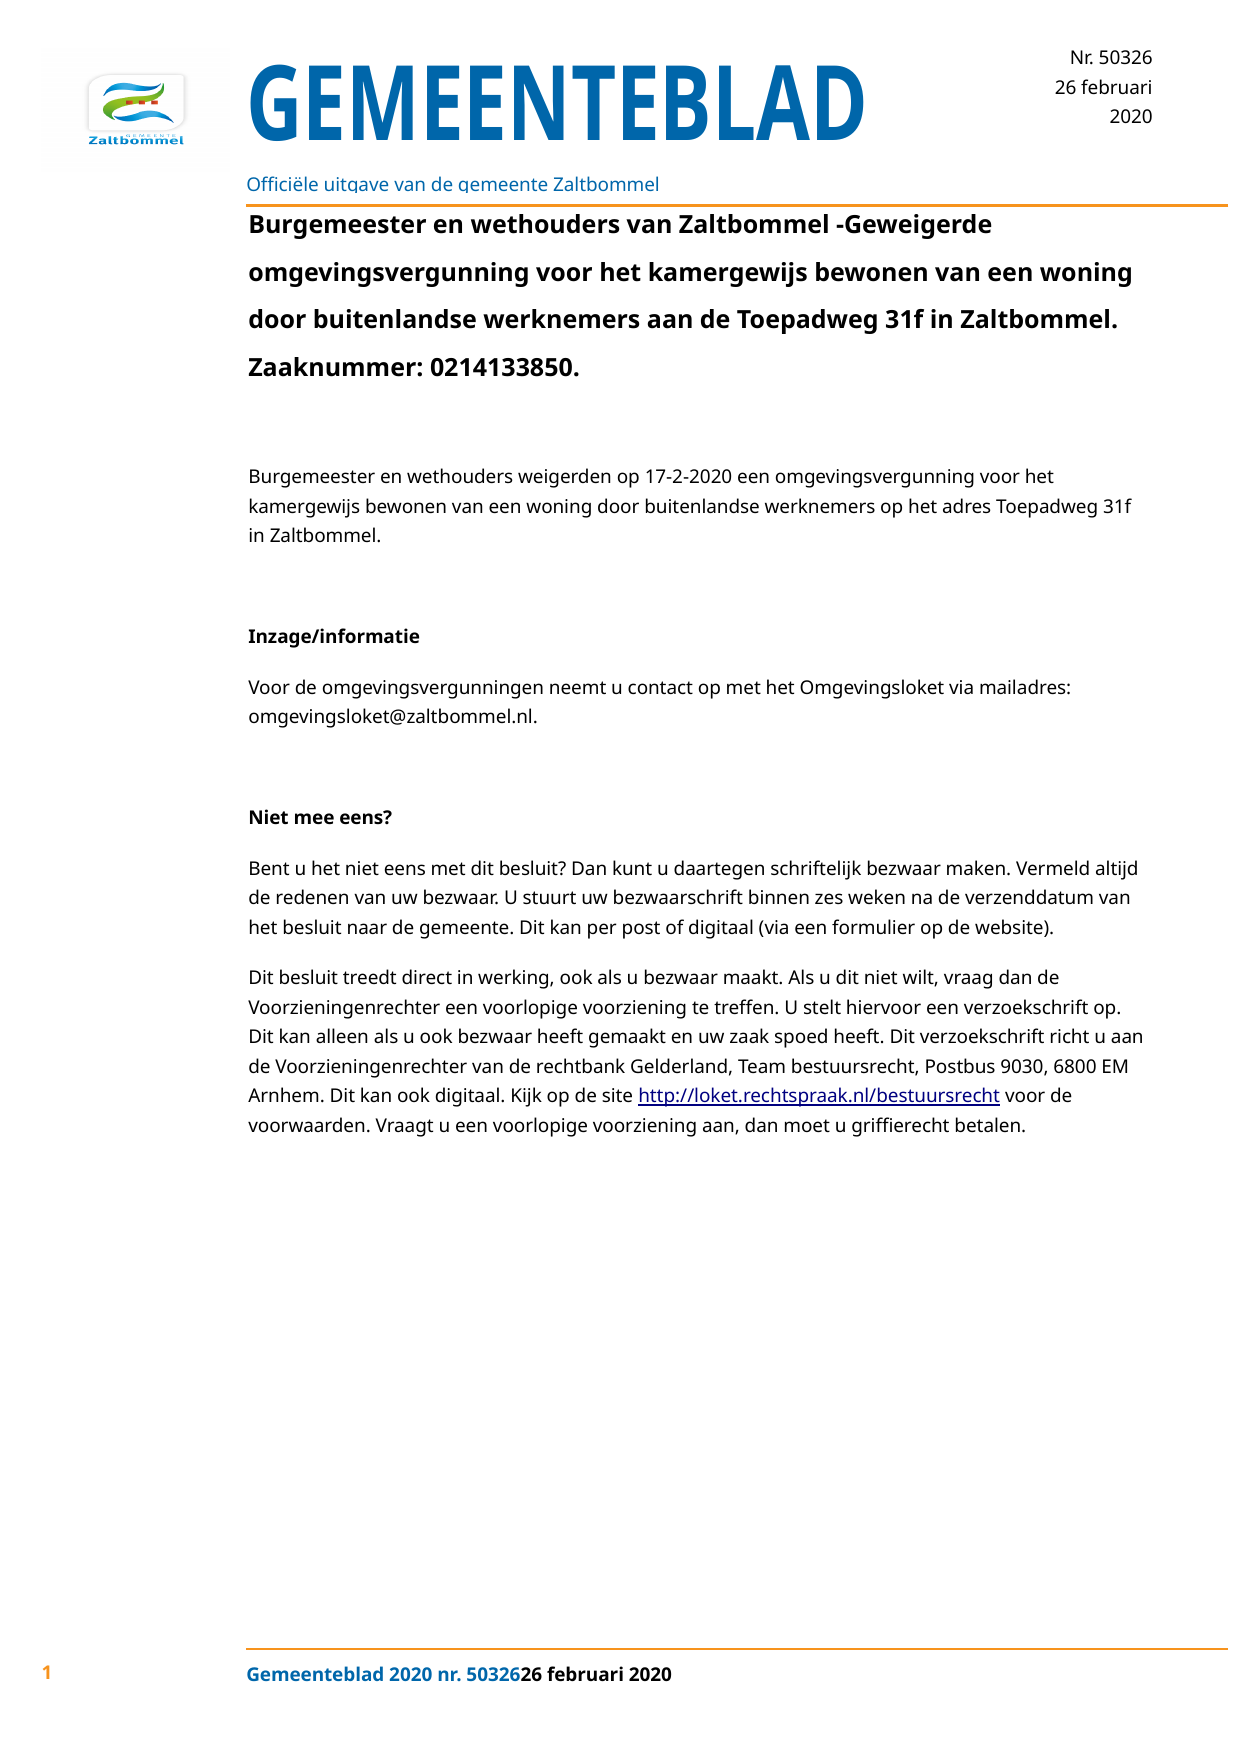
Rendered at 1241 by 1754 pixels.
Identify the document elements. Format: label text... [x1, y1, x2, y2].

text Burgemeester en wethouders weigerden op 17-2-2020 een omgevingsvergunning voor het kamergewijs bewonen van een woning door buitenlandse werknemers op het adres Toepadweg 31f in Zaltbommel. [248, 463, 1152, 548]
text Inzage/informatie [248, 623, 1152, 649]
picture [41, 47, 231, 172]
text Niet mee eens? [248, 804, 1152, 830]
text Voor de omgevingsvergunningen neemt u contact op met het Omgevingsloket via mailadres: omgevingsloket@zaltbommel.nl. [248, 674, 1152, 729]
text Dit besluit treedt direct in werking, ook als u bezwaar maakt. Als u dit niet wilt, vraag dan de Voorzieningenrechter een voorlopige voorziening te treffen. U stelt hiervoor een verzoekschrift op. Dit kan alleen als u ook bezwaar heeft gemaakt en uw zaak spoed heeft. Dit verzoekschrift richt u aan de Voorzieningenrechter van de rechtbank Gelderland, Team bestuursrecht, Postbus 9030, 6800 EM Arnhem. Dit kan ook digitaal. Kijk op de site http://loket.rechtspraak.nl/bestuursrecht voor de voorwaarden. Vraagt u een voorlopige voorziening aan, dan moet u griffierecht betalen. [248, 964, 1152, 1138]
text Bent u het niet eens met dit besluit? Dan kunt u daartegen schriftelijk bezwaar maken. Vermeld altijd de redenen van uw bezwaar. U stuurt uw bezwaarschrift binnen zes weken na de verzenddatum van het besluit naar de gemeente. Dit kan per post of digitaal (via een formulier op de website). [248, 855, 1152, 940]
text Burgemeester en wethouders van Zaltbommel -Geweigerde omgevingsvergunning voor het kamergewijs bewonen van een woning door buitenlandse werknemers aan de Toepadweg 31f in Zaltbommel. Zaaknummer: 0214133850. [248, 207, 1152, 384]
